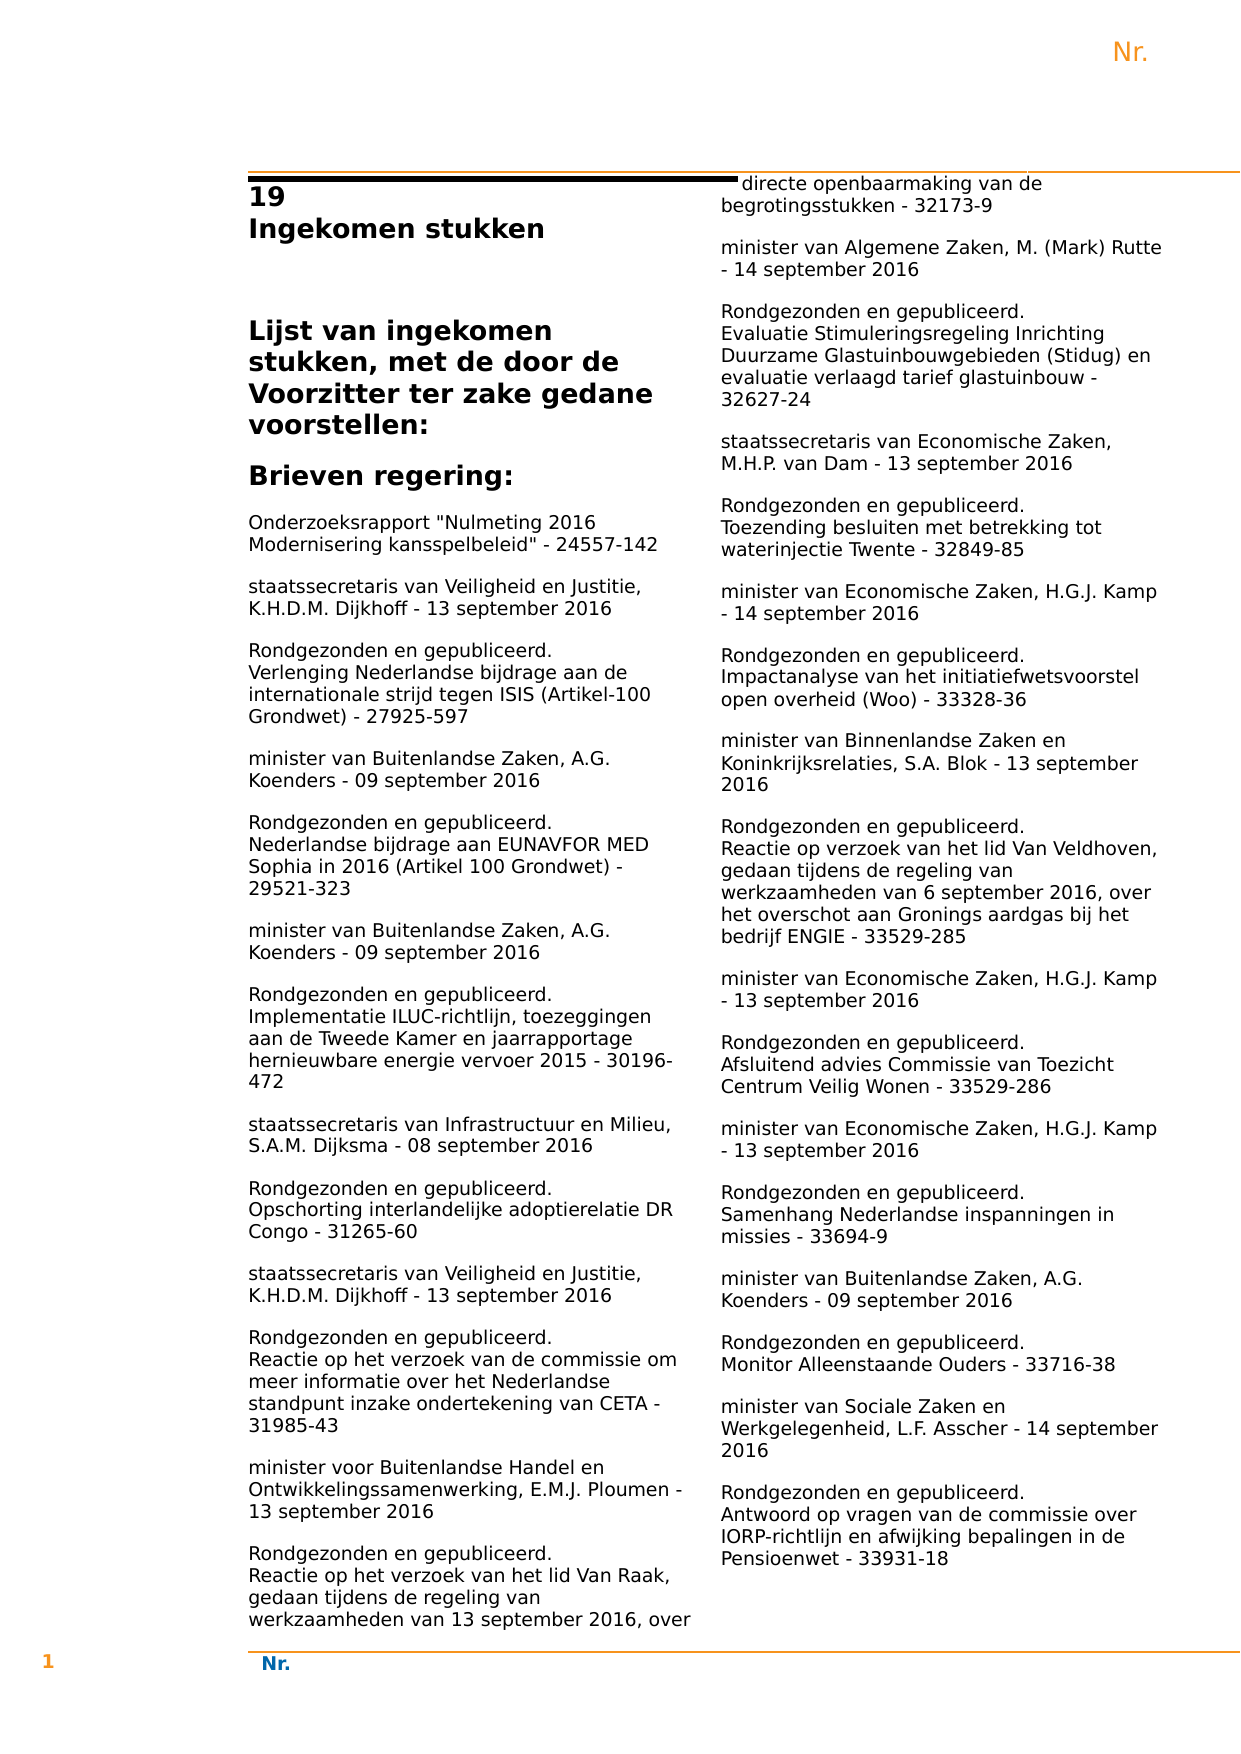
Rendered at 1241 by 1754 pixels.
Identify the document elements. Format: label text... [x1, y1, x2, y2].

text minister van Binnenlandse Zaken en Koninkrijksrelaties, S.A. Blok - 13 september 2016 [721, 730, 1163, 796]
text directe openbaarmaking van de begrotingsstukken - 32173-9 [721, 173, 1163, 217]
text staatssecretaris van Veiligheid en Justitie, K.H.D.M. Dijkhoff - 13 september 2016 [248, 1263, 691, 1307]
text Rondgezonden en gepubliceerd. [248, 640, 691, 662]
text Monitor Alleenstaande Ouders - 33716-38 [721, 1354, 1163, 1376]
text minister van Economische Zaken, H.G.J. Kamp - 13 september 2016 [721, 1118, 1163, 1162]
text Rondgezonden en gepubliceerd. [721, 494, 1163, 517]
text staatssecretaris van Veiligheid en Justitie, K.H.D.M. Dijkhoff - 13 september 2016 [248, 576, 691, 620]
text minister van Buitenlandse Zaken, A.G. Koenders - 09 september 2016 [248, 919, 691, 963]
text Nederlandse bijdrage aan EUNAVFOR MED Sophia in 2016 (Artikel 100 Grondwet) - 29521-323 [248, 834, 691, 899]
text Rondgezonden en gepubliceerd. [721, 1182, 1163, 1204]
text Reactie op verzoek van het lid Van Veldhoven, gedaan tijdens de regeling van werkzaamheden van 6 september 2016, over het overschot aan Gronings aardgas bij het bedrijf ENGIE - 33529-285 [721, 838, 1163, 948]
text Samenhang Nederlandse inspanningen in missies - 33694-9 [721, 1204, 1163, 1248]
text minister van Economische Zaken, H.G.J. Kamp - 14 september 2016 [721, 581, 1163, 624]
text minister van Algemene Zaken, M. (Mark) Rutte - 14 september 2016 [721, 237, 1163, 281]
text Impactanalyse van het initiatiefwetsvoorstel open overheid (Woo) - 33328-36 [721, 666, 1163, 710]
text Rondgezonden en gepubliceerd. [248, 1327, 691, 1349]
text Rondgezonden en gepubliceerd. [248, 1177, 691, 1199]
text staatssecretaris van Economische Zaken, M.H.P. van Dam - 13 september 2016 [721, 431, 1163, 474]
title 19 Ingekomen stukken [248, 182, 691, 244]
title Brieven regering: [248, 461, 691, 492]
text Rondgezonden en gepubliceerd. [721, 1482, 1163, 1504]
text Rondgezonden en gepubliceerd. [721, 1032, 1163, 1054]
text minister van Economische Zaken, H.G.J. Kamp - 13 september 2016 [721, 968, 1163, 1012]
text Implementatie ILUC-richtlijn, toezeggingen aan de Tweede Kamer en jaarrapportage hernieuwbare energie vervoer 2015 - 30196-472 [248, 1006, 691, 1093]
text minister voor Buitenlandse Handel en Ontwikkelingssamenwerking, E.M.J. Ploumen - 13 september 2016 [248, 1457, 691, 1523]
text Evaluatie Stimuleringsregeling Inrichting Duurzame Glastuinbouwgebieden (Stidug) en evaluatie verlaagd tarief glastuinbouw - 32627-24 [721, 323, 1163, 411]
text Onderzoeksrapport "Nulmeting 2016 Modernisering kansspelbeleid" - 24557-142 [248, 512, 691, 556]
text minister van Buitenlandse Zaken, A.G. Koenders - 09 september 2016 [721, 1268, 1163, 1312]
text Antwoord op vragen van de commissie over IORP-richtlijn en afwijking bepalingen in de Pensioenwet - 33931-18 [721, 1504, 1163, 1570]
text Rondgezonden en gepubliceerd. [721, 301, 1163, 323]
text Rondgezonden en gepubliceerd. [721, 1332, 1163, 1354]
text Rondgezonden en gepubliceerd. [721, 816, 1163, 838]
text staatssecretaris van Infrastructuur en Milieu, S.A.M. Dijksma - 08 september 2016 [248, 1113, 691, 1157]
text Rondgezonden en gepubliceerd. [721, 644, 1163, 666]
text Verlenging Nederlandse bijdrage aan de internationale strijd tegen ISIS (Artikel-100 Grondwet) - 27925-597 [248, 662, 691, 728]
text minister van Sociale Zaken en Werkgelegenheid, L.F. Asscher - 14 september 2016 [721, 1396, 1163, 1462]
text Afsluitend advies Commissie van Toezicht Centrum Veilig Wonen - 33529-286 [721, 1054, 1163, 1098]
text minister van Buitenlandse Zaken, A.G. Koenders - 09 september 2016 [248, 748, 691, 792]
text Rondgezonden en gepubliceerd. [248, 1543, 691, 1565]
text Toezending besluiten met betrekking tot waterinjectie Twente - 32849-85 [721, 517, 1163, 561]
text Reactie op het verzoek van de commissie om meer informatie over het Nederlandse standpunt inzake ondertekening van CETA - 31985-43 [248, 1349, 691, 1437]
text Reactie op het verzoek van het lid Van Raak, gedaan tijdens de regeling van werkzaamheden van 13 september 2016, over [248, 1565, 691, 1631]
text Rondgezonden en gepubliceerd. [248, 983, 691, 1006]
text Rondgezonden en gepubliceerd. [248, 812, 691, 834]
text Opschorting interlandelijke adoptierelatie DR Congo - 31265-60 [248, 1199, 691, 1243]
title Lijst van ingekomen stukken, met de door de Voorzitter ter zake gedane voorstellen: [248, 316, 691, 441]
